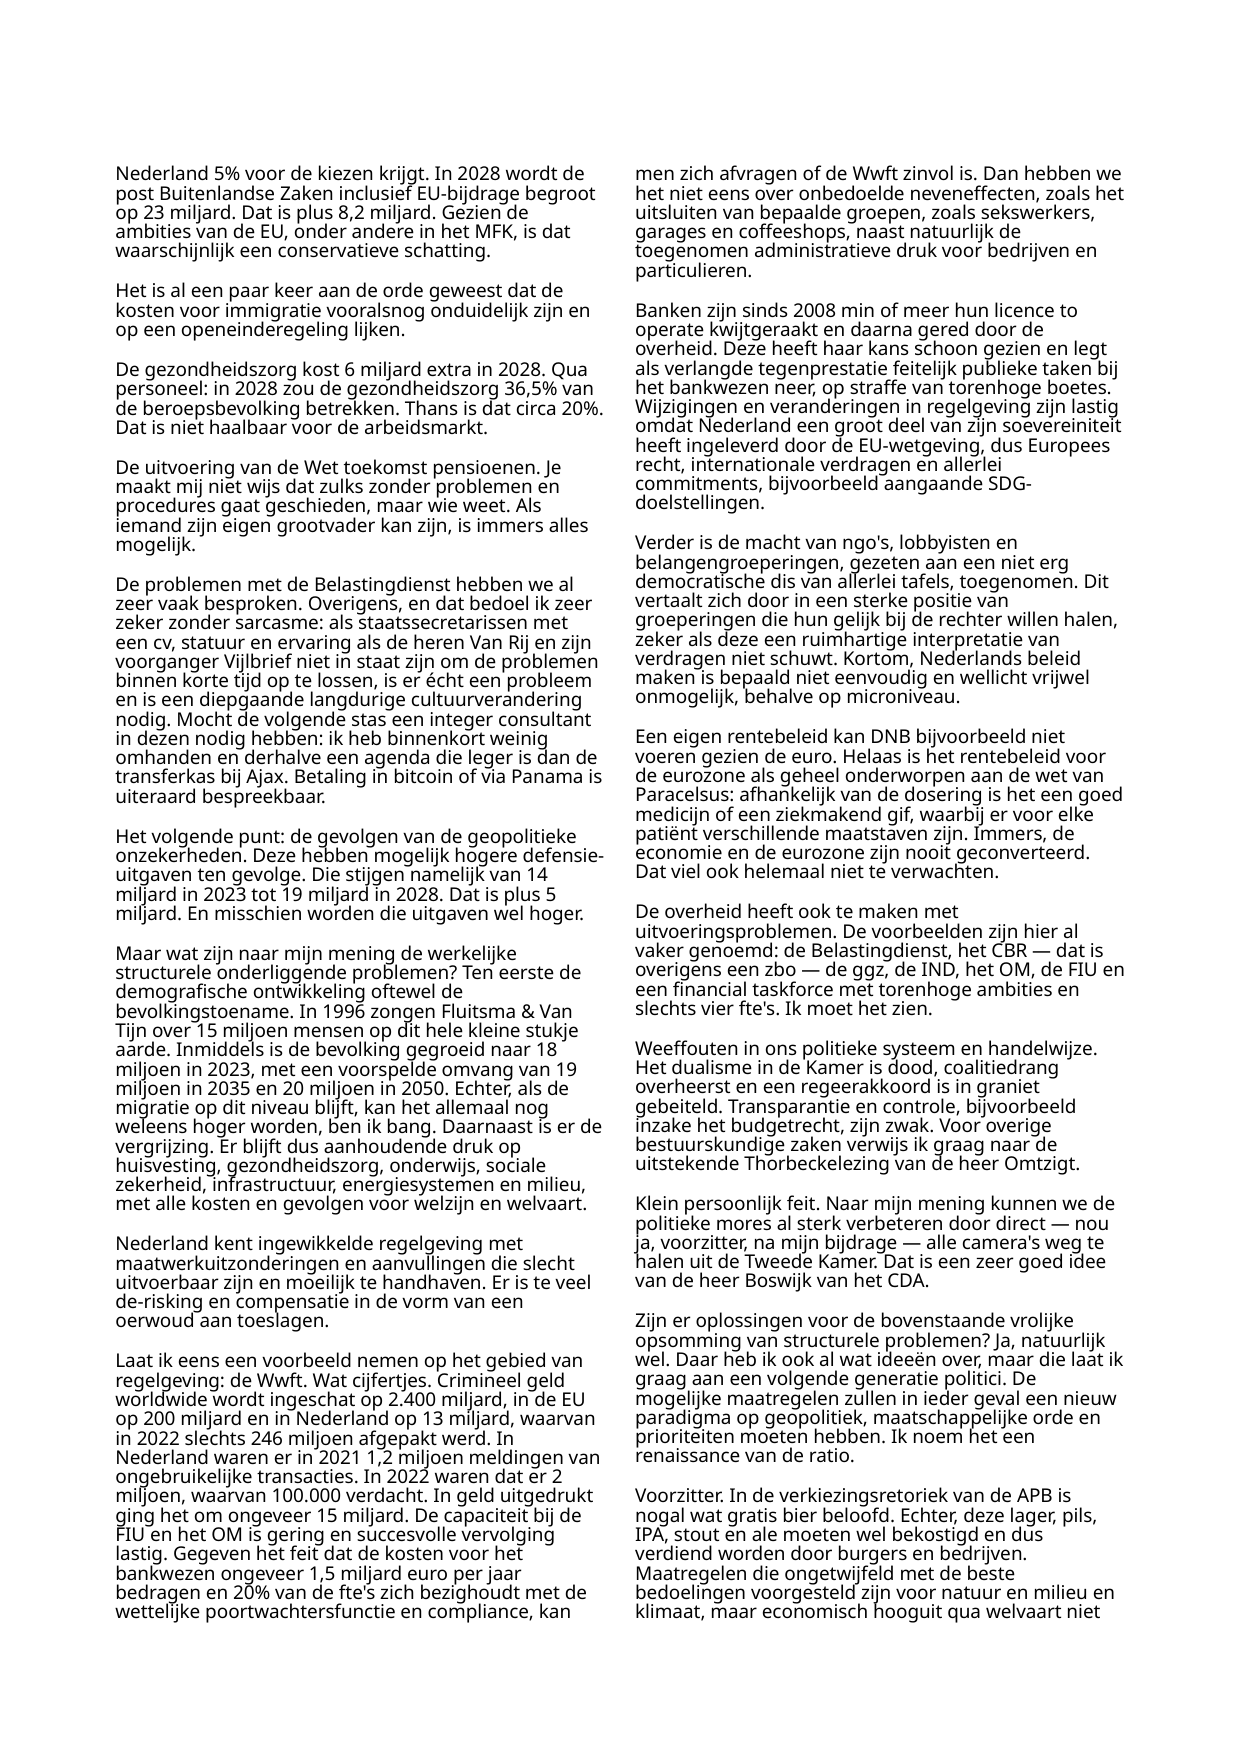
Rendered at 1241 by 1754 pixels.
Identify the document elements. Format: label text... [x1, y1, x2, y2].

text Het volgende punt: de gevolgen van de geopolitieke onzekerheden. Deze hebben mogelijk hogere defensie-uitgaven ten gevolge. Die stijgen namelijk van 14 miljard in 2023 tot 19 miljard in 2028. Dat is plus 5 miljard. En misschien worden die uitgaven wel hoger. [115, 828, 605, 924]
text Klein persoonlijk feit. Naar mijn mening kunnen we de politieke mores al sterk verbeteren door direct — nou ja, voorzitter, na mijn bijdrage — alle camera's weg te halen uit de Tweede Kamer. Dat is een zeer goed idee van de heer Boswijk van het CDA. [635, 1195, 1125, 1292]
text Zijn er oplossingen voor de bovenstaande vrolijke opsomming van structurele problemen? Ja, natuurlijk wel. Daar heb ik ook al wat ideeën over, maar die laat ik graag aan een volgende generatie politici. De mogelijke maatregelen zullen in ieder geval een nieuw paradigma op geopolitiek, maatschappelijke orde en prioriteiten moeten hebben. Ik noem het een renaissance van de ratio. [635, 1312, 1125, 1467]
text Nederland kent ingewikkelde regelgeving met maatwerkuitzonderingen en aanvullingen die slecht uitvoerbaar zijn en moeilijk te handhaven. Er is te veel de-risking en compensatie in de vorm van een oerwoud aan toeslagen. [115, 1235, 605, 1332]
text Nederland 5% voor de kiezen krijgt. In 2028 wordt de post Buitenlandse Zaken inclusief EU-bijdrage begroot op 23 miljard. Dat is plus 8,2 miljard. Gezien de ambities van de EU, onder andere in het MFK, is dat waarschijnlijk een conservatieve schatting. [115, 165, 605, 262]
text men zich afvragen of de Wwft zinvol is. Dan hebben we het niet eens over onbedoelde neveneffecten, zoals het uitsluiten van bepaalde groepen, zoals sekswerkers, garages en coffeeshops, naast natuurlijk de toegenomen administratieve druk voor bedrijven en particulieren. [635, 165, 1125, 281]
text De problemen met de Belastingdienst hebben we al zeer vaak besproken. Overigens, en dat bedoel ik zeer zeker zonder sarcasme: als staatssecretarissen met een cv, statuur en ervaring als de heren Van Rij en zijn voorganger Vijlbrief niet in staat zijn om de problemen binnen korte tijd op te lossen, is er écht een probleem en is een diepgaande langdurige cultuurverandering nodig. Mocht de volgende stas een integer consultant in dezen nodig hebben: ik heb binnenkort weinig omhanden en derhalve een agenda die leger is dan de transferkas bij Ajax. Betaling in bitcoin of via Panama is uiteraard bespreekbaar. [115, 576, 605, 807]
text Weeffouten in ons politieke systeem en handelwijze. Het dualisme in de Kamer is dood, coalitiedrang overheerst en een regeerakkoord is in graniet gebeiteld. Transparantie en controle, bijvoorbeeld inzake het budgetrecht, zijn zwak. Voor overige bestuurskundige zaken verwijs ik graag naar de uitstekende Thorbeckelezing van de heer Omtzigt. [635, 1040, 1125, 1175]
text De overheid heeft ook te maken met uitvoeringsproblemen. De voorbeelden zijn hier al vaker genoemd: de Belastingdienst, het CBR — dat is overigens een zbo — de ggz, de IND, het OM, de FIU en een financial taskforce met torenhoge ambities en slechts vier fte's. Ik moet het zien. [635, 903, 1125, 1019]
text Een eigen rentebeleid kan DNB bijvoorbeeld niet voeren gezien de euro. Helaas is het rentebeleid voor de eurozone als geheel onderworpen aan de wet van Paracelsus: afhankelijk van de dosering is het een goed medicijn of een ziekmakend gif, waarbij er voor elke patiënt verschillende maatstaven zijn. Immers, de economie en de eurozone zijn nooit geconverteerd. Dat viel ook helemaal niet te verwachten. [635, 728, 1125, 883]
text Laat ik eens een voorbeeld nemen op het gebied van regelgeving: de Wwft. Wat cijfertjes. Crimineel geld worldwide wordt ingeschat op 2.400 miljard, in de EU op 200 miljard en in Nederland op 13 miljard, waarvan in 2022 slechts 246 miljoen afgepakt werd. In Nederland waren er in 2021 1,2 miljoen meldingen van ongebruikelijke transacties. In 2022 waren dat er 2 miljoen, waarvan 100.000 verdacht. In geld uitgedrukt ging het om ongeveer 15 miljard. De capaciteit bij de FIU en het OM is gering en succesvolle vervolging lastig. Gegeven het feit dat de kosten voor het bankwezen ongeveer 1,5 miljard euro per jaar bedragen en 20% van de fte's zich bezighoudt met de wettelijke poortwachtersfunctie en compliance, kan [115, 1352, 605, 1622]
text Banken zijn sinds 2008 min of meer hun licence to operate kwijtgeraakt en daarna gered door de overheid. Deze heeft haar kans schoon gezien en legt als verlangde tegenprestatie feitelijk publieke taken bij het bankwezen neer, op straffe van torenhoge boetes. Wijzigingen en veranderingen in regelgeving zijn lastig omdat Nederland een groot deel van zijn soevereiniteit heeft ingeleverd door de EU-wetgeving, dus Europees recht, internationale verdragen en allerlei commitments, bijvoorbeeld aangaande SDG-doelstellingen. [635, 302, 1125, 514]
text Het is al een paar keer aan de orde geweest dat de kosten voor immigratie vooralsnog onduidelijk zijn en op een openeinderegeling lijken. [115, 282, 605, 340]
text De gezondheidszorg kost 6 miljard extra in 2028. Qua personeel: in 2028 zou de gezondheidszorg 36,5% van de beroepsbevolking betrekken. Thans is dat circa 20%. Dat is niet haalbaar voor de arbeidsmarkt. [115, 361, 605, 438]
text Maar wat zijn naar mijn mening de werkelijke structurele onderliggende problemen? Ten eerste de demografische ontwikkeling oftewel de bevolkingstoename. In 1996 zongen Fluitsma & Van Tijn over 15 miljoen mensen op dit hele kleine stukje aarde. Inmiddels is de bevolking gegroeid naar 18 miljoen in 2023, met een voorspelde omvang van 19 miljoen in 2035 en 20 miljoen in 2050. Echter, als de migratie op dit niveau blijft, kan het allemaal nog weleens hoger worden, ben ik bang. Daarnaast is er de vergrijzing. Er blijft dus aanhoudende druk op huisvesting, gezondheidszorg, onderwijs, sociale zekerheid, infrastructuur, energiesystemen en milieu, met alle kosten en gevolgen voor welzijn en welvaart. [115, 945, 605, 1215]
text Verder is de macht van ngo's, lobbyisten en belangengroeperingen, gezeten aan een niet erg democratische dis van allerlei tafels, toegenomen. Dit vertaalt zich door in een sterke positie van groeperingen die hun gelijk bij de rechter willen halen, zeker als deze een ruimhartige interpretatie van verdragen niet schuwt. Kortom, Nederlands beleid maken is bepaald niet eenvoudig en wellicht vrijwel onmogelijk, behalve op microniveau. [635, 534, 1125, 708]
text De uitvoering van de Wet toekomst pensioenen. Je maakt mij niet wijs dat zulks zonder problemen en procedures gaat geschieden, maar wie weet. Als iemand zijn eigen grootvader kan zijn, is immers alles mogelijk. [115, 459, 605, 555]
text Voorzitter. In de verkiezingsretoriek van de APB is nogal wat gratis bier beloofd. Echter, deze lager, pils, IPA, stout en ale moeten wel bekostigd en dus verdiend worden door burgers en bedrijven. Maatregelen die ongetwijfeld met de beste bedoelingen voorgesteld zijn voor natuur en milieu en klimaat, maar economisch hooguit qua welvaart niet [635, 1487, 1125, 1622]
